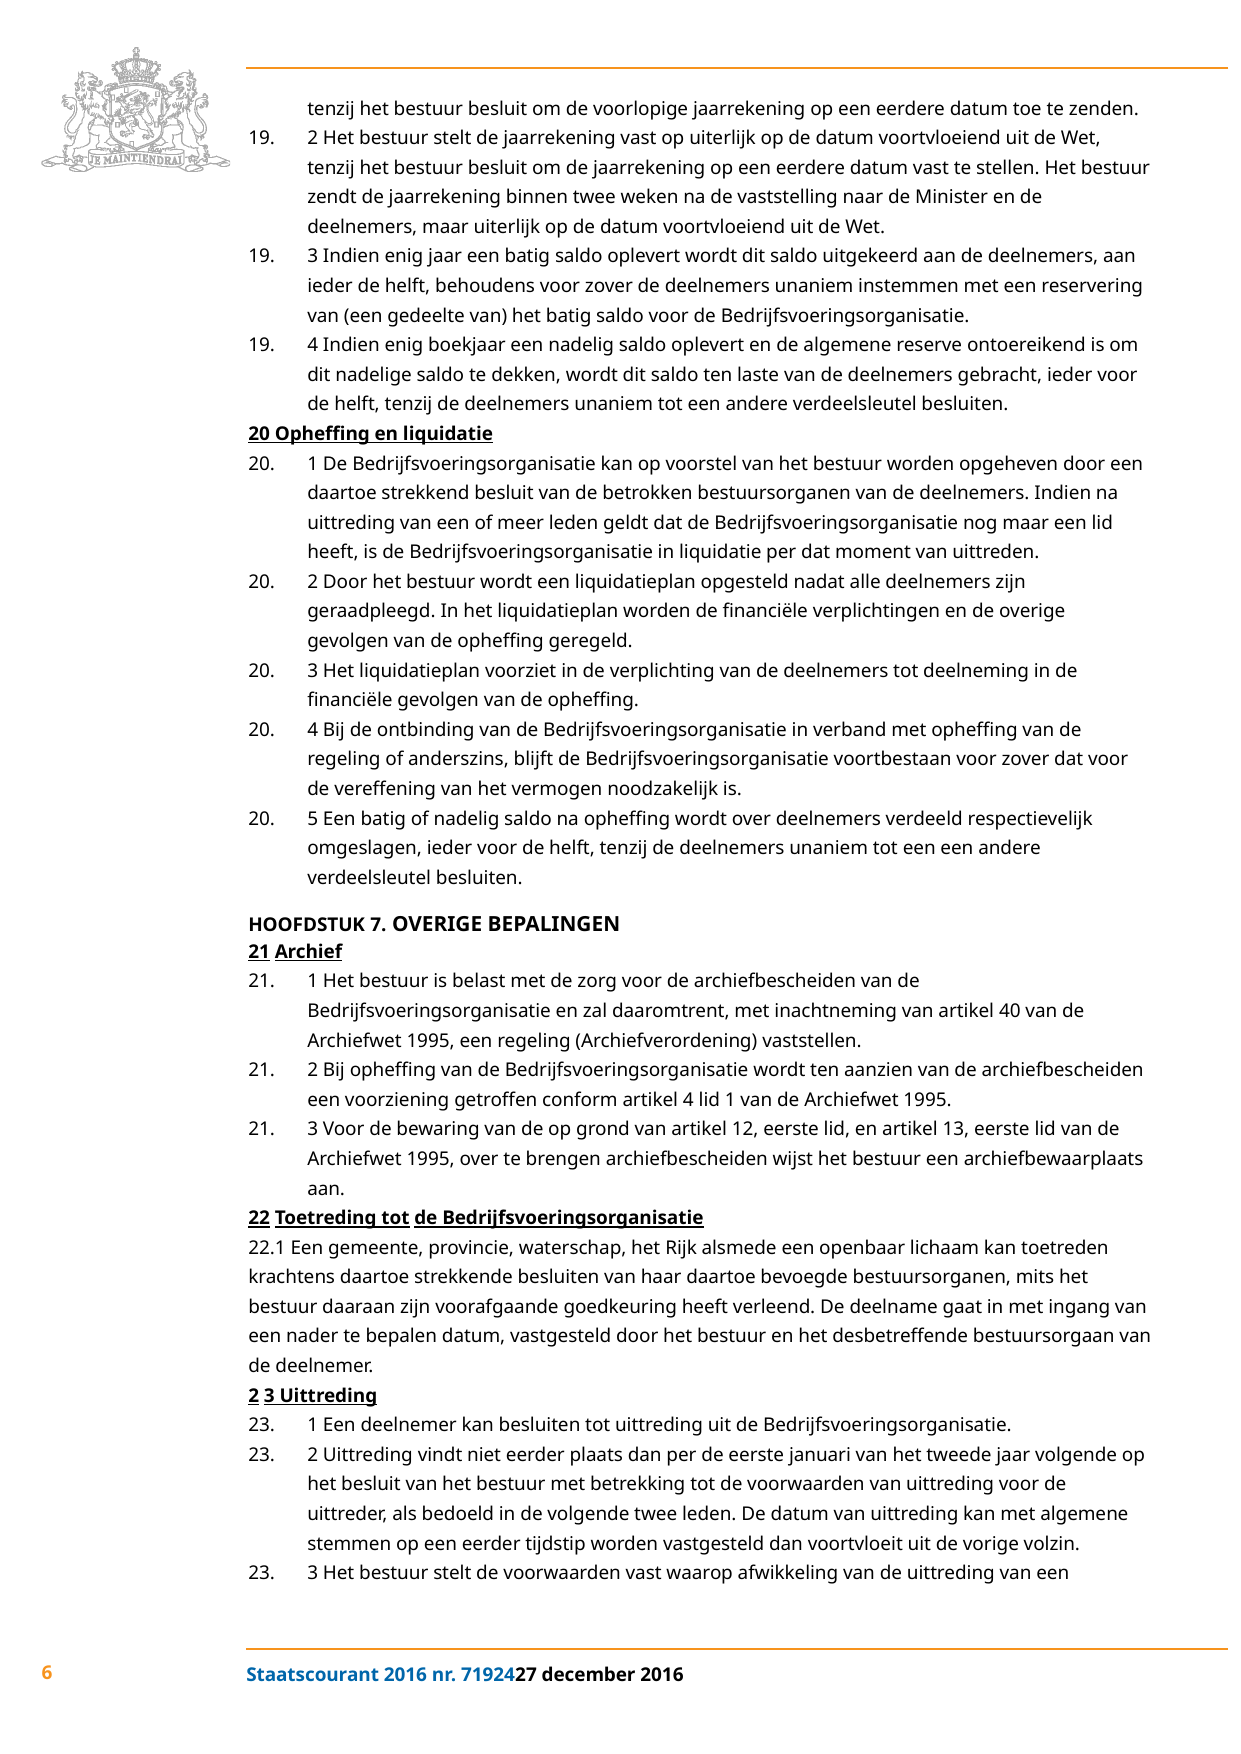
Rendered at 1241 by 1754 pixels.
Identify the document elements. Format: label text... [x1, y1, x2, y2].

list 1 Het bestuur is belast met de zorg voor de archiefbescheiden van de Bedrijfsvoeringsorganisatie en zal daaromtrent, met inachtneming van artikel 40 van de Archiefwet 1995, een regeling (Archiefverordening) vaststellen. [248, 968, 1152, 1052]
text 21 Archief [248, 938, 1152, 964]
list 2 Bij opheffing van de Bedrijfsvoeringsorganisatie wordt ten aanzien van de archiefbescheiden een voorziening getroffen conform artikel 4 lid 1 van de Archiefwet 1995. [248, 1056, 1152, 1112]
list 3 Het bestuur stelt de voorwaarden vast waarop afwikkeling van de uittreding van een [248, 1559, 1152, 1585]
list 2 Uittreding vindt niet eerder plaats dan per de eerste januari van het tweede jaar volgende op het besluit van het bestuur met betrekking tot de voorwaarden van uittreding voor de uittreder, als bedoeld in de volgende twee leden. De datum van uittreding kan met algemene stemmen op een eerder tijdstip worden vastgesteld dan voortvloeit uit de vorige volzin. [248, 1441, 1152, 1555]
list 2 Door het bestuur wordt een liquidatieplan opgesteld nadat alle deelnemers zijn geraadpleegd. In het liquidatieplan worden de financiële verplichtingen en de overige gevolgen van de opheffing geregeld. [248, 568, 1152, 653]
text HOOFDSTUK 7. OVERIGE BEPALINGEN [248, 909, 1152, 938]
text 20 Opheffing en liquidatie [248, 420, 1152, 446]
text 22.1 Een gemeente, provincie, waterschap, het Rijk alsmede een openbaar lichaam kan toetreden krachtens daartoe strekkende besluiten van haar daartoe bevoegde bestuursorganen, mits het bestuur daaraan zijn voorafgaande goedkeuring heeft verleend. De deelname gaat in met ingang van een nader te bepalen datum, vastgesteld door het bestuur en het desbetreffende bestuursorgaan van de deelnemer. [248, 1234, 1152, 1378]
list 3 Indien enig jaar een batig saldo oplevert wordt dit saldo uitgekeerd aan de deelnemers, aan ieder de helft, behoudens voor zover de deelnemers unaniem instemmen met een reservering van (een gedeelte van) het batig saldo voor de Bedrijfsvoeringsorganisatie. [248, 243, 1152, 328]
text 22 Toetreding tot de Bedrijfsvoeringsorganisatie [248, 1204, 1152, 1230]
list 4 Indien enig boekjaar een nadelig saldo oplevert en de algemene reserve ontoereikend is om dit nadelige saldo te dekken, wordt dit saldo ten laste van de deelnemers gebracht, ieder voor de helft, tenzij de deelnemers unaniem tot een andere verdeelsleutel besluiten. [248, 331, 1152, 416]
list 3 Voor de bewaring van de op grond van artikel 12, eerste lid, en artikel 13, eerste lid van de Archiefwet 1995, over te brengen archiefbescheiden wijst het bestuur een archiefbewaarplaats aan. [248, 1116, 1152, 1200]
list 3 Het liquidatieplan voorziet in de verplichting van de deelnemers tot deelneming in de financiële gevolgen van de opheffing. [248, 657, 1152, 712]
list 4 Bij de ontbinding van de Bedrijfsvoeringsorganisatie in verband met opheffing van de regeling of anderszins, blijft de Bedrijfsvoeringsorganisatie voortbestaan voor zover dat voor de vereffening van het vermogen noodzakelijk is. [248, 716, 1152, 801]
list tenzij het bestuur besluit om de voorlopige jaarrekening op een eerdere datum toe te zenden. [248, 95, 1152, 121]
text 2 3 Uittreding [248, 1382, 1152, 1407]
list 1 Een deelnemer kan besluiten tot uittreding uit de Bedrijfsvoeringsorganisatie. [248, 1411, 1152, 1437]
list 2 Het bestuur stelt de jaarrekening vast op uiterlijk op de datum voortvloeiend uit de Wet, tenzij het bestuur besluit om de jaarrekening op een eerdere datum vast te stellen. Het bestuur zendt de jaarrekening binnen twee weken na de vaststelling naar de Minister en de deelnemers, maar uiterlijk op de datum voortvloeiend uit de Wet. [248, 124, 1152, 239]
picture [41, 47, 231, 172]
list 1 De Bedrijfsvoeringsorganisatie kan op voorstel van het bestuur worden opgeheven door een daartoe strekkend besluit van de betrokken bestuursorganen van de deelnemers. Indien na uittreding van een of meer leden geldt dat de Bedrijfsvoeringsorganisatie nog maar een lid heeft, is de Bedrijfsvoeringsorganisatie in liquidatie per dat moment van uittreden. [248, 450, 1152, 564]
list 5 Een batig of nadelig saldo na opheffing wordt over deelnemers verdeeld respectievelijk omgeslagen, ieder voor de helft, tenzij de deelnemers unaniem tot een een andere verdeelsleutel besluiten. [248, 805, 1152, 890]
